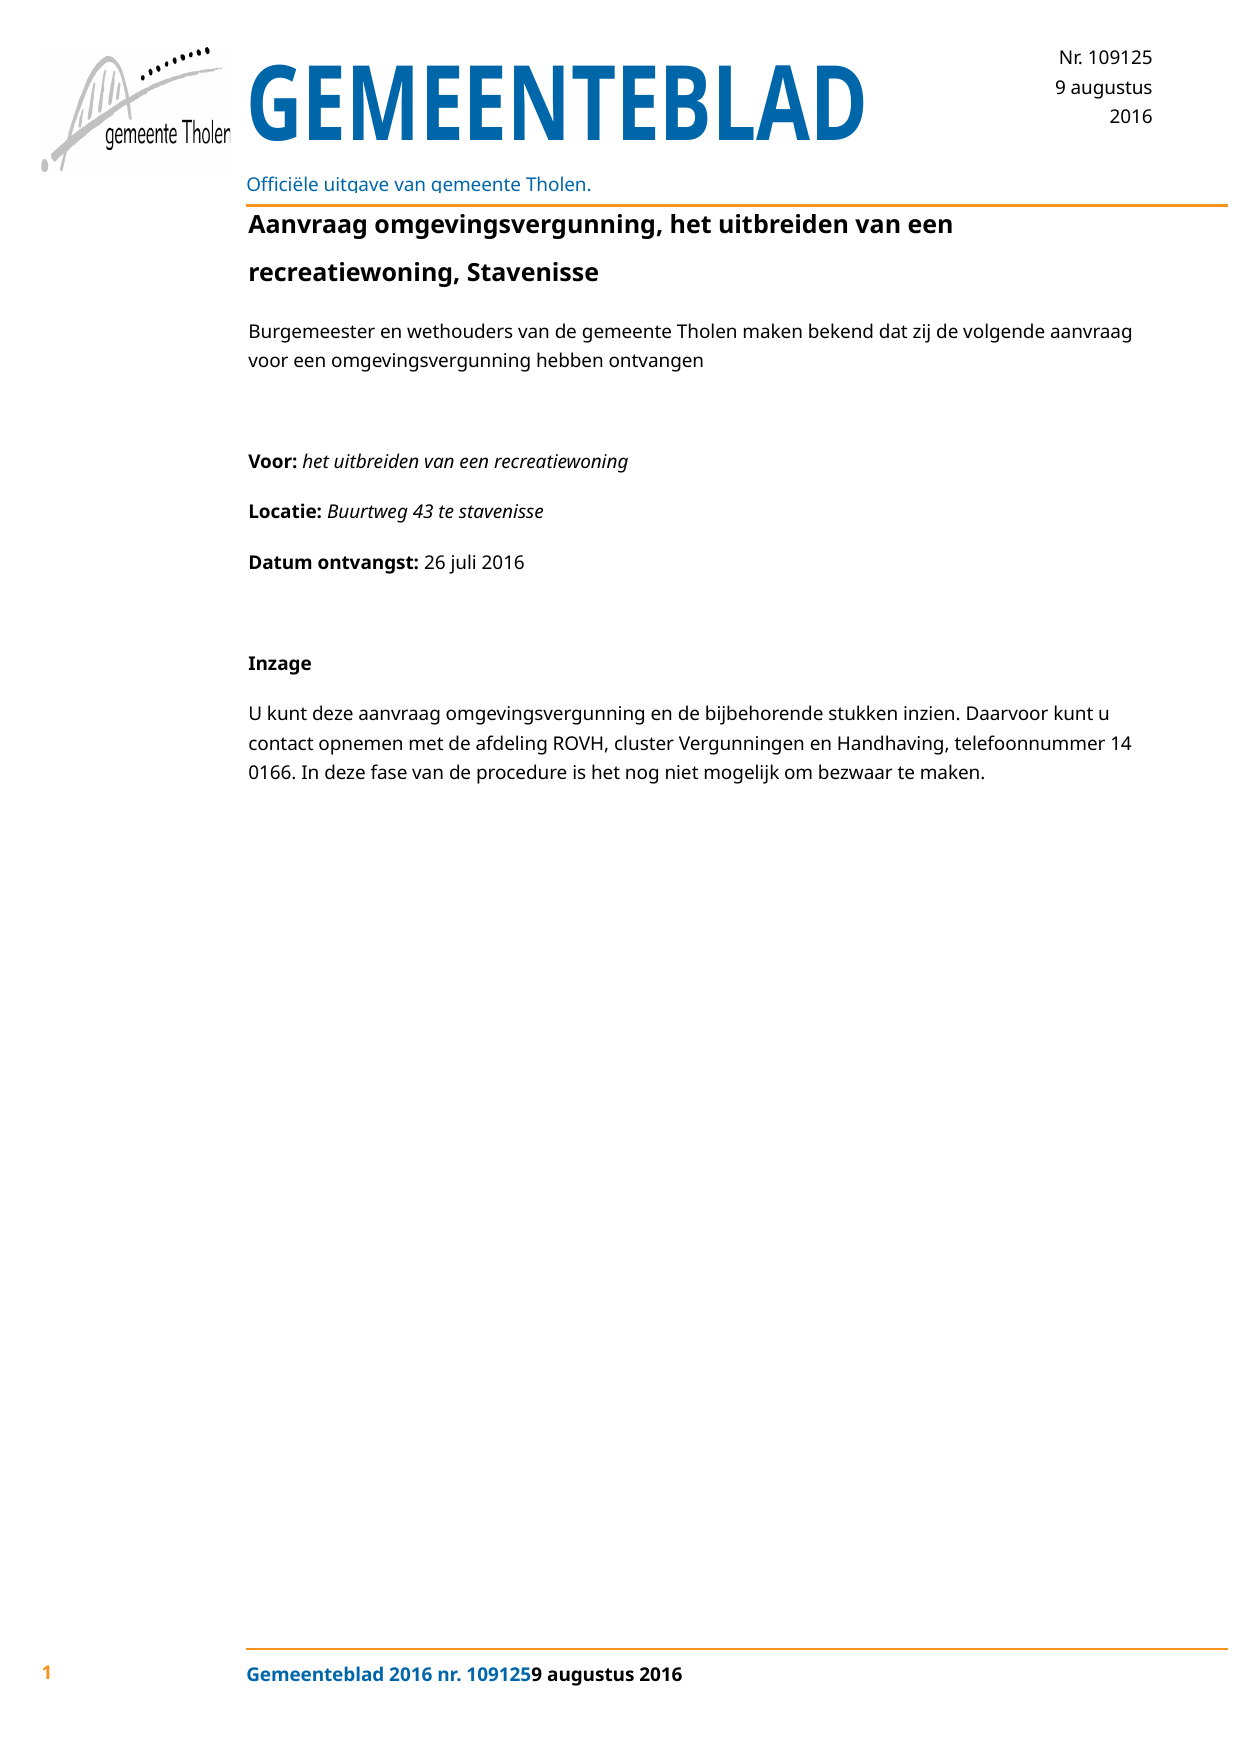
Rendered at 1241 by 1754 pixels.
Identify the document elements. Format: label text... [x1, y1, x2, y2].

text U kunt deze aanvraag omgevingsvergunning en de bijbehorende stukken inzien. Daarvoor kunt u contact opnemen met de afdeling ROVH, cluster Vergunningen en Handhaving, telefoonnummer 14 0166. In deze fase van de procedure is het nog niet mogelijk om bezwaar te maken. [248, 700, 1152, 785]
text Voor: het uitbreiden van een recreatiewoning [248, 448, 1152, 474]
picture [41, 47, 231, 172]
text Datum ontvangst: 26 juli 2016 [248, 549, 1152, 575]
text Aanvraag omgevingsvergunning, het uitbreiden van een recreatiewoning, Stavenisse [248, 207, 1152, 288]
text Burgemeester en wethouders van de gemeente Tholen maken bekend dat zij de volgende aanvraag voor een omgevingsvergunning hebben ontvangen [248, 318, 1152, 373]
text Inzage [248, 650, 1152, 676]
text Locatie: Buurtweg 43 te stavenisse [248, 499, 1152, 524]
